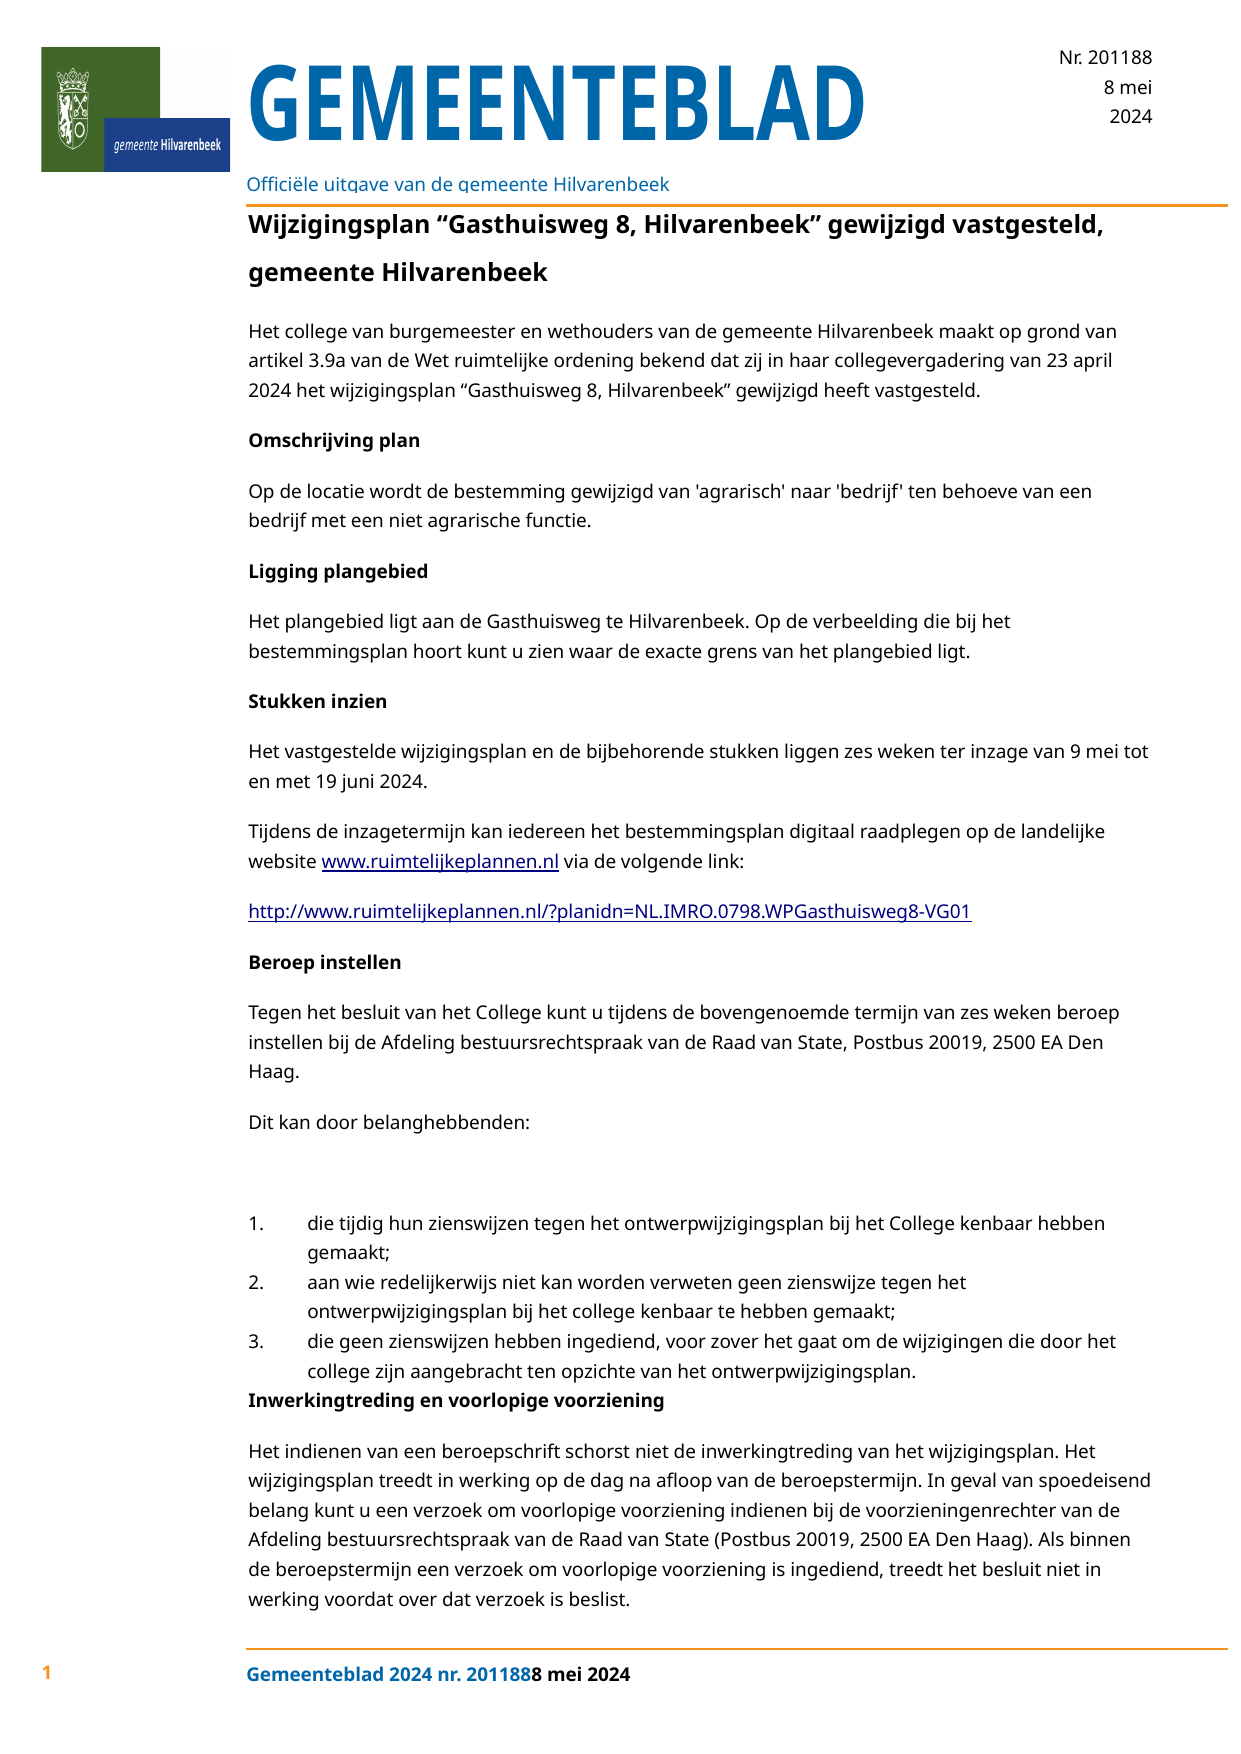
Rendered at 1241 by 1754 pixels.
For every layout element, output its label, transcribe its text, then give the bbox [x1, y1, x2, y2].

text Beroep instellen [248, 949, 1152, 975]
text Het vastgestelde wijzigingsplan en de bijbehorende stukken liggen zes weken ter inzage van 9 mei tot en met 19 juni 2024. [248, 739, 1152, 794]
text Omschrijving plan [248, 427, 1152, 453]
text Dit kan door belanghebbenden: [248, 1109, 1152, 1135]
picture [41, 47, 231, 172]
text Stukken inzien [248, 688, 1152, 714]
text Ligging plangebied [248, 558, 1152, 584]
list aan wie redelijkerwijs niet kan worden verweten geen zienswijze tegen het ontwerpwijzigingsplan bij het college kenbaar te hebben gemaakt; [248, 1269, 1152, 1324]
text Tijdens de inzagetermijn kan iedereen het bestemmingsplan digitaal raadplegen op de landelijke website www.ruimtelijkeplannen.nl via de volgende link: [248, 819, 1152, 874]
list die geen zienswijzen hebben ingediend, voor zover het gaat om de wijzigingen die door het college zijn aangebracht ten opzichte van het ontwerpwijzigingsplan. [248, 1328, 1152, 1384]
text Het college van burgemeester en wethouders van de gemeente Hilvarenbeek maakt op grond van artikel 3.9a van de Wet ruimtelijke ordening bekend dat zij in haar collegevergadering van 23 april 2024 het wijzigingsplan “Gasthuisweg 8, Hilvarenbeek” gewijzigd heeft vastgesteld. [248, 318, 1152, 403]
text Op de locatie wordt de bestemming gewijzigd van 'agrarisch' naar 'bedrijf' ten behoeve van een bedrijf met een niet agrarische functie. [248, 478, 1152, 533]
list die tijdig hun zienswijzen tegen het ontwerpwijzigingsplan bij het College kenbaar hebben gemaakt; [248, 1210, 1152, 1265]
text Het indienen van een beroepschrift schorst niet de inwerkingtreding van het wijzigingsplan. Het wijzigingsplan treedt in werking op de dag na afloop van de beroepstermijn. In geval van spoedeisend belang kunt u een verzoek om voorlopige voorziening indienen bij de voorzieningenrechter van de Afdeling bestuursrechtspraak van de Raad van State (Postbus 20019, 2500 EA Den Haag). Als binnen de beroepstermijn een verzoek om voorlopige voorziening is ingediend, treedt het besluit niet in werking voordat over dat verzoek is beslist. [248, 1438, 1152, 1612]
text Het plangebied ligt aan de Gasthuisweg te Hilvarenbeek. Op de verbeelding die bij het bestemmingsplan hoort kunt u zien waar de exacte grens van het plangebied ligt. [248, 608, 1152, 664]
text Inwerkingtreding en voorlopige voorziening [248, 1387, 1152, 1413]
text http://www.ruimtelijkeplannen.nl/?planidn=NL.IMRO.0798.WPGasthuisweg8-VG01 [248, 899, 1152, 924]
text Tegen het besluit van het College kunt u tijdens de bovengenoemde termijn van zes weken beroep instellen bij de Afdeling bestuursrechtspraak van de Raad van State, Postbus 20019, 2500 EA Den Haag. [248, 999, 1152, 1084]
text Wijzigingsplan “Gasthuisweg 8, Hilvarenbeek” gewijzigd vastgesteld, gemeente Hilvarenbeek [248, 207, 1152, 288]
